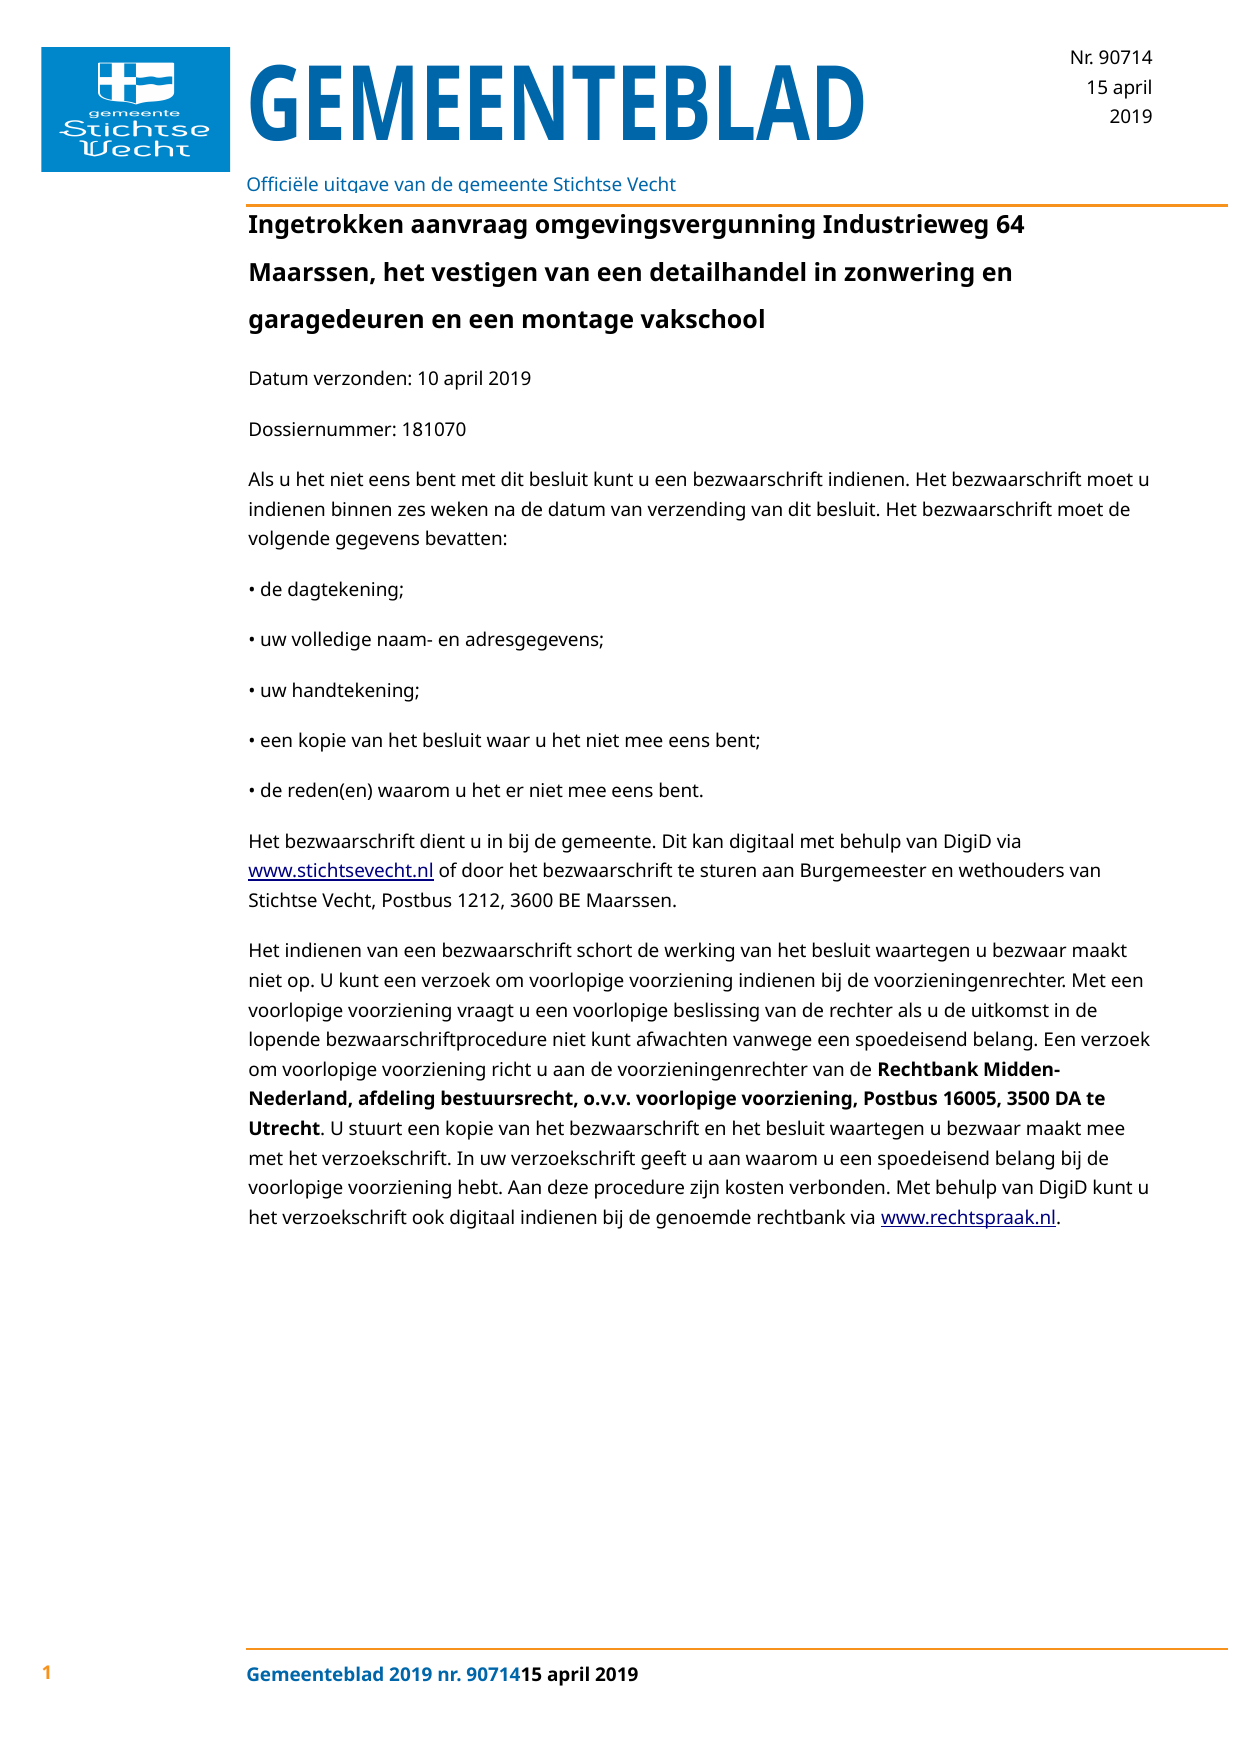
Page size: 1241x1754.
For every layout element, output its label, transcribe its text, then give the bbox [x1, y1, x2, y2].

picture [137, 63, 174, 103]
text Het bezwaarschrift dient u in bij de gemeente. Dit kan digitaal met behulp van DigiD via www.stichtsevecht.nl of door het bezwaarschrift te sturen aan Burgemeester en wethouders van Stichtse Vecht, Postbus 1212, 3600 BE Maarssen. [248, 828, 1152, 913]
text Dossiernummer: 181070 [248, 416, 1152, 442]
text Als u het niet eens bent met dit besluit kunt u een bezwaarschrift indienen. Het bezwaarschrift moet u indienen binnen zes weken na de datum van verzending van dit besluit. Het bezwaarschrift moet de volgende gegevens bevatten: [248, 466, 1152, 551]
picture [99, 63, 135, 101]
text • uw volledige naam- en adresgegevens; [248, 626, 1152, 652]
text Het indienen van een bezwaarschrift schort de werking van het besluit waartegen u bezwaar maakt niet op. U kunt een verzoek om voorlopige voorziening indienen bij de voorzieningenrechter. Met een voorlopige voorziening vraagt u een voorlopige beslissing van de rechter als u de uitkomst in de lopende bezwaarschriftprocedure niet kunt afwachten vanwege een spoedeisend belang. Een verzoek om voorlopige voorziening richt u aan de voorzieningenrechter van de Rechtbank Midden-Nederland, afdeling bestuursrecht, o.v.v. voorlopige voorziening, Postbus 16005, 3500 DA te Utrecht. U stuurt een kopie van het bezwaarschrift en het besluit waartegen u bezwaar maakt mee met het verzoekschrift. In uw verzoekschrift geeft u aan waarom u een spoedeisend belang bij de voorlopige voorziening hebt. Aan deze procedure zijn kosten verbonden. Met behulp van DigiD kunt u het verzoekschrift ook digitaal indienen bij de genoemde rechtbank via www.rechtspraak.nl. [248, 938, 1152, 1229]
text • de dagtekening; [248, 576, 1152, 602]
text • uw handtekening; [248, 677, 1152, 702]
text Ingetrokken aanvraag omgevingsvergunning Industrieweg 64 Maarssen, het vestigen van een detailhandel in zonwering en garagedeuren en een montage vakschool [248, 207, 1152, 336]
text Datum verzonden: 10 april 2019 [248, 366, 1152, 391]
text • de reden(en) waarom u het er niet mee eens bent. [248, 778, 1152, 803]
text • een kopie van het besluit waar u het niet mee eens bent; [248, 727, 1152, 753]
